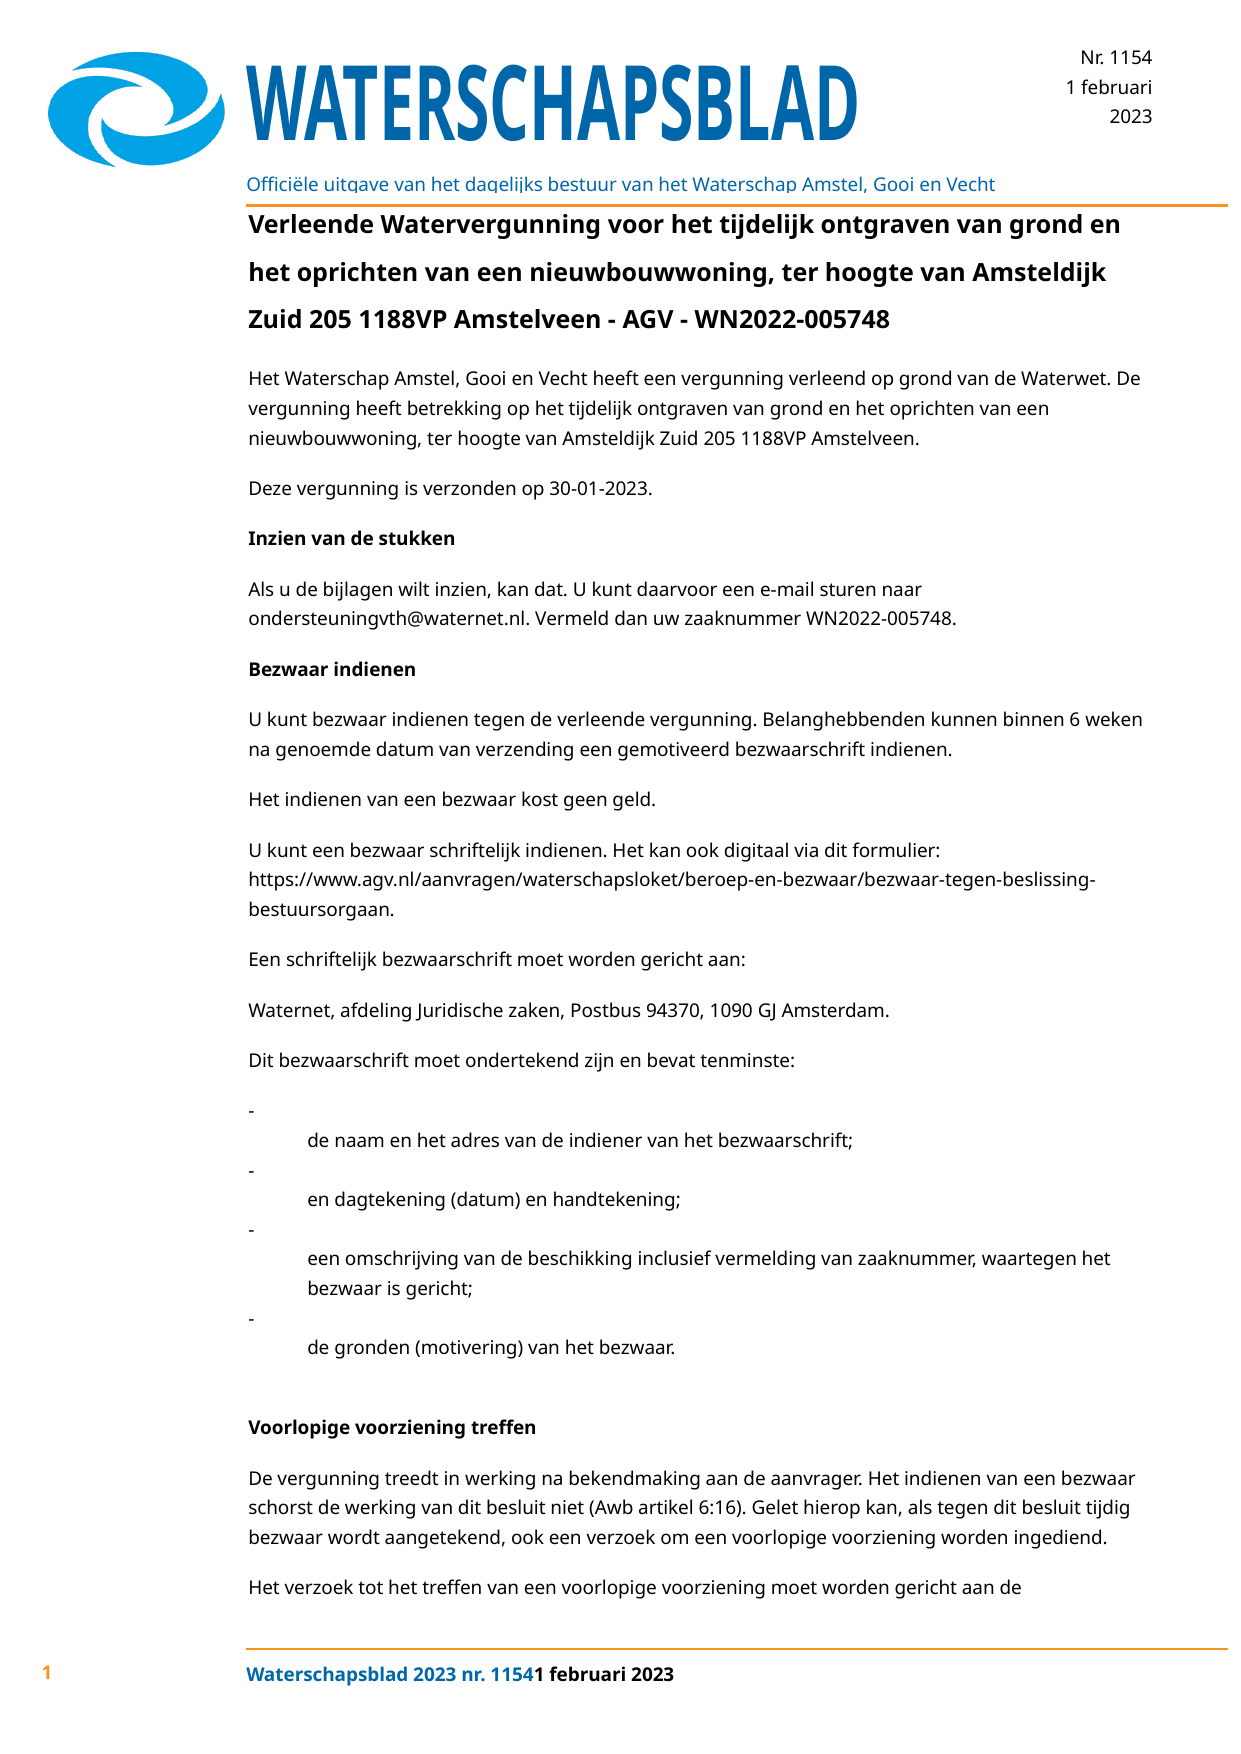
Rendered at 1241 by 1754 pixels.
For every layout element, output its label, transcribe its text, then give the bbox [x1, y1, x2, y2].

text Inzien van de stukken [248, 526, 1152, 551]
text Verleende Watervergunning voor het tijdelijk ontgraven van grond en het oprichten van een nieuwbouwwoning, ter hoogte van Amsteldijk Zuid 205 1188VP Amstelveen - AGV - WN2022-005748 [248, 207, 1152, 336]
text Bezwaar indienen [248, 656, 1152, 682]
text Dit bezwaarschrift moet ondertekend zijn en bevat tenminste: [248, 1047, 1152, 1073]
text Het indienen van een bezwaar kost geen geld. [248, 786, 1152, 812]
text Voorlopige voorziening treffen [248, 1414, 1152, 1440]
text Het verzoek tot het treffen van een voorlopige voorziening moet worden gericht aan de [248, 1574, 1152, 1600]
picture [41, 47, 231, 172]
text Als u de bijlagen wilt inzien, kan dat. U kunt daarvoor een e-mail sturen naar ondersteuningvth@waternet.nl. Vermeld dan uw zaaknummer WN2022-005748. [248, 576, 1152, 631]
text U kunt bezwaar indienen tegen de verleende vergunning. Belanghebbenden kunnen binnen 6 weken na genoemde datum van verzending een gemotiveerd bezwaarschrift indienen. [248, 706, 1152, 762]
text De vergunning treedt in werking na bekendmaking aan de aanvrager. Het indienen van een bezwaar schorst de werking van dit besluit niet (Awb artikel 6:16). Gelet hierop kan, als tegen dit besluit tijdig bezwaar wordt aangetekend, ook een verzoek om een voorlopige voorziening worden ingediend. [248, 1465, 1152, 1549]
text Deze vergunning is verzonden op 30-01-2023. [248, 475, 1152, 501]
list en dagtekening (datum) en handtekening; [248, 1186, 1152, 1212]
text Een schriftelijk bezwaarschrift moet worden gericht aan: [248, 946, 1152, 972]
list een omschrijving van de beschikking inclusief vermelding van zaaknummer, waartegen het bezwaar is gericht; [248, 1246, 1152, 1301]
list de naam en het adres van de indiener van het bezwaarschrift; [248, 1127, 1152, 1153]
text U kunt een bezwaar schriftelijk indienen. Het kan ook digitaal via dit formulier: https://www.agv.nl/aanvragen/waterschapsloket/beroep-en-bezwaar/bezwaar-tegen-beslissing-bestuursorgaan. [248, 837, 1152, 922]
text Het Waterschap Amstel, Gooi en Vecht heeft een vergunning verleend op grond van de Waterwet. De vergunning heeft betrekking op het tijdelijk ontgraven van grond en het oprichten van een nieuwbouwwoning, ter hoogte van Amsteldijk Zuid 205 1188VP Amstelveen. [248, 366, 1152, 450]
text Waternet, afdeling Juridische zaken, Postbus 94370, 1090 GJ Amsterdam. [248, 997, 1152, 1022]
list de gronden (motivering) van het bezwaar. [248, 1334, 1152, 1360]
